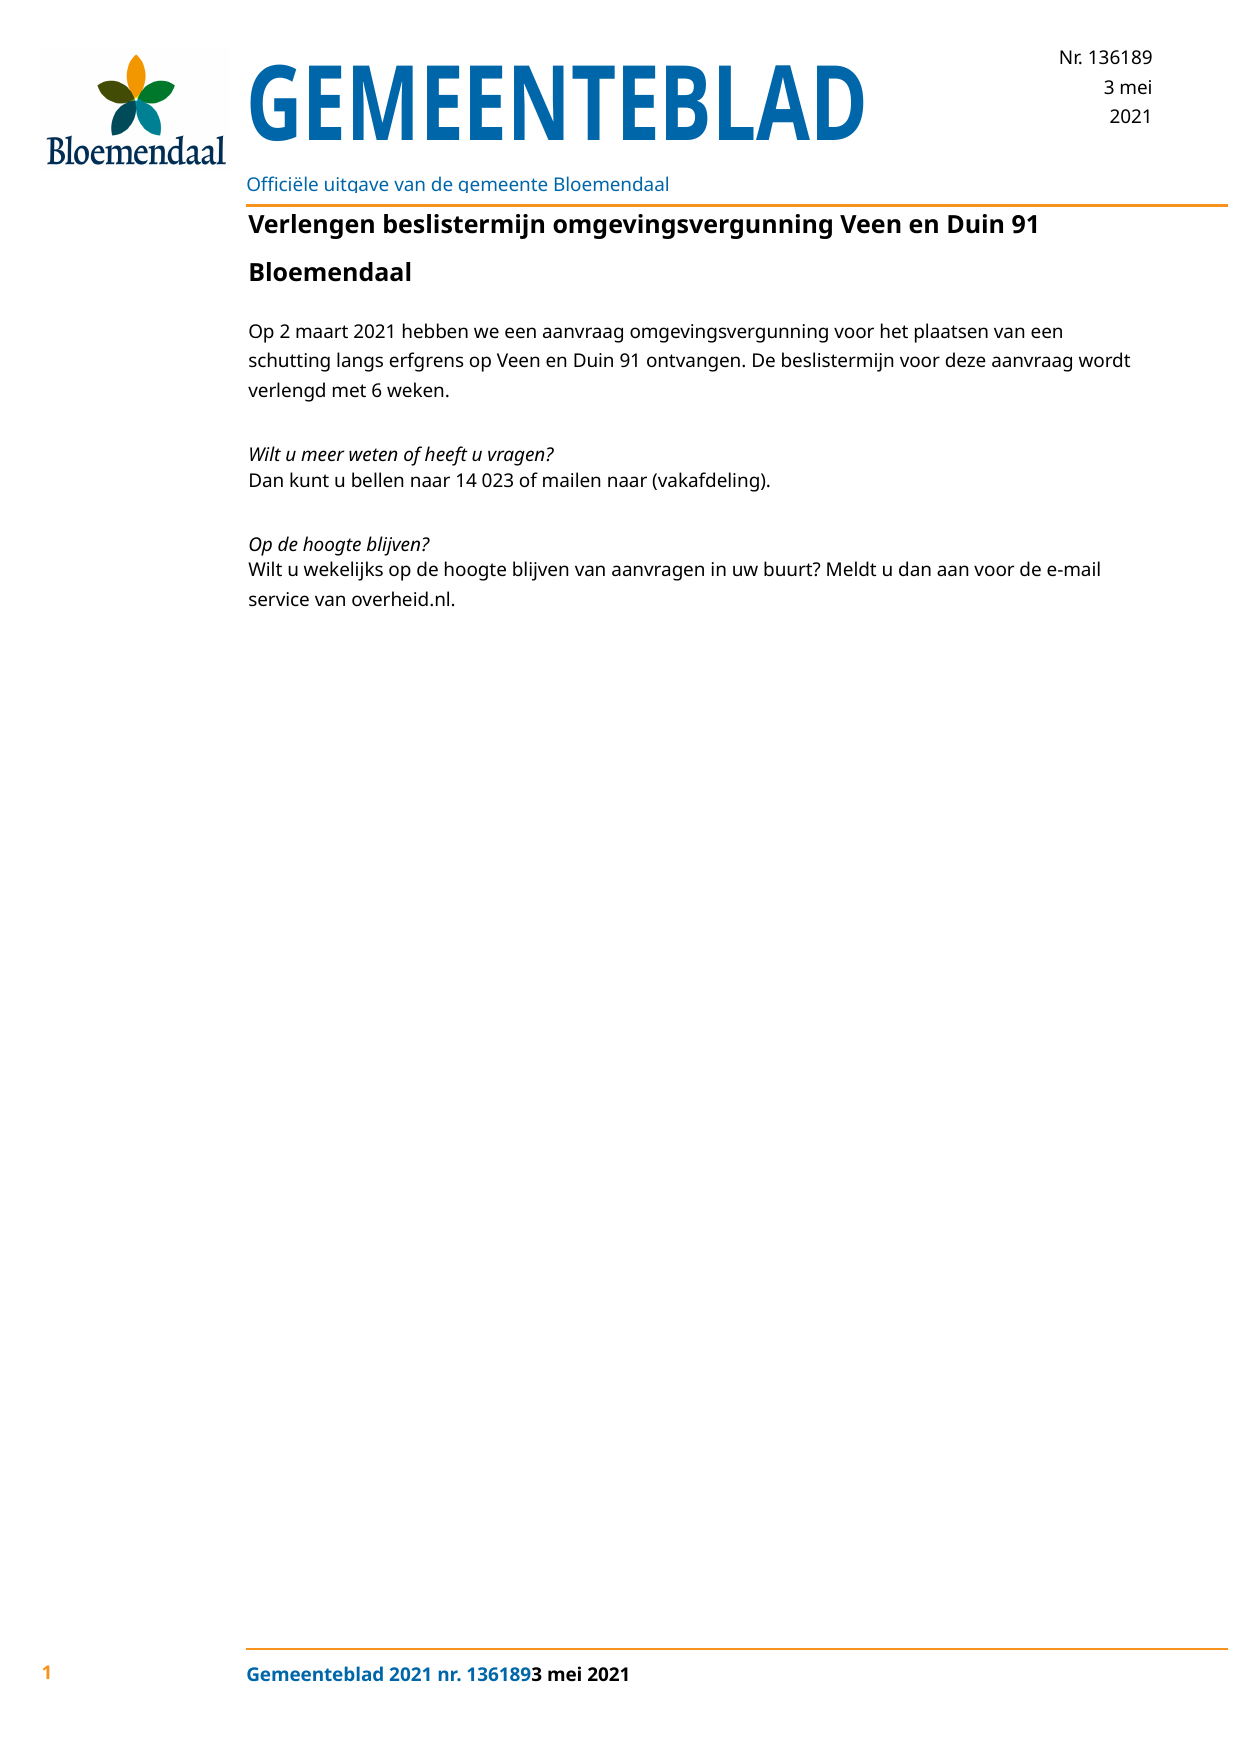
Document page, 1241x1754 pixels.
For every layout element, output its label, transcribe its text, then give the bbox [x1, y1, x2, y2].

picture [41, 47, 231, 172]
text Wilt u wekelijks op de hoogte blijven van aanvragen in uw buurt? Meldt u dan aan voor de e-mail service van overheid.nl. [248, 556, 1152, 612]
text Op 2 maart 2021 hebben we een aanvraag omgevingsvergunning voor het plaatsen van een schutting langs erfgrens op Veen en Duin 91 ontvangen. De beslistermijn voor deze aanvraag wordt verlengd met 6 weken. [248, 318, 1152, 403]
text Wilt u meer weten of heeft u vragen? [248, 441, 1152, 467]
text Op de hoogte blijven? [248, 531, 1152, 556]
text Dan kunt u bellen naar 14 023 of mailen naar (vakafdeling). [248, 467, 1152, 492]
text Verlengen beslistermijn omgevingsvergunning Veen en Duin 91 Bloemendaal [248, 207, 1152, 288]
